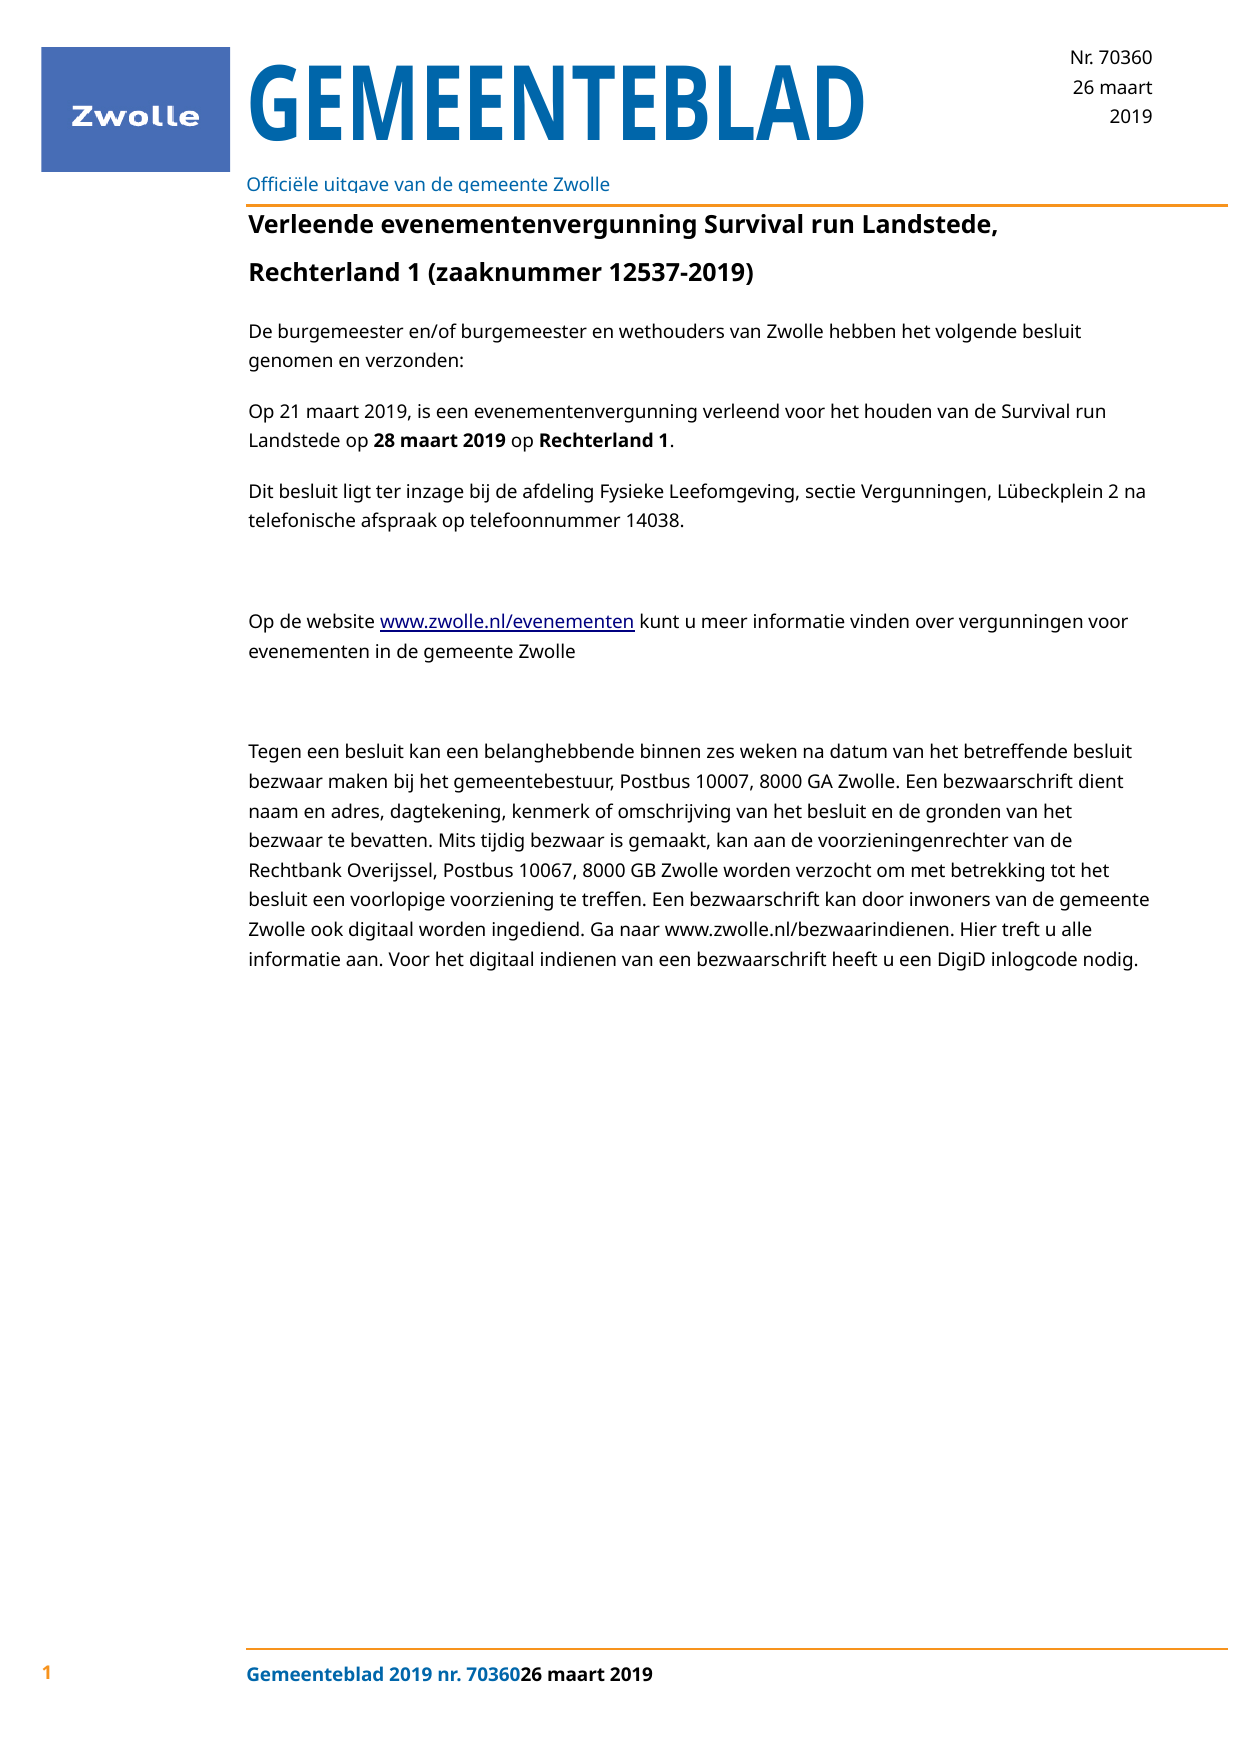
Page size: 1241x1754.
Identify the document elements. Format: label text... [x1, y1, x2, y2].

text Op 21 maart 2019, is een evenementenvergunning verleend voor het houden van de Survival run Landstede op 28 maart 2019 op Rechterland 1. [248, 398, 1152, 453]
text Verleende evenementenvergunning Survival run Landstede, Rechterland 1 (zaaknummer 12537-2019) [248, 207, 1152, 288]
picture [41, 47, 231, 172]
text Tegen een besluit kan een belanghebbende binnen zes weken na datum van het betreffende besluit bezwaar maken bij het gemeentebestuur, Postbus 10007, 8000 GA Zwolle. Een bezwaarschrift dient naam en adres, dagtekening, kenmerk of omschrijving van het besluit en de gronden van het bezwaar te bevatten. Mits tijdig bezwaar is gemaakt, kan aan de voorzieningenrechter van de Rechtbank Overijssel, Postbus 10067, 8000 GB Zwolle worden verzocht om met betrekking tot het besluit een voorlopige voorziening te treffen. Een bezwaarschrift kan door inwoners van de gemeente Zwolle ook digitaal worden ingediend. Ga naar www.zwolle.nl/bezwaarindienen. Hier treft u alle informatie aan. Voor het digitaal indienen van een bezwaarschrift heeft u een DigiD inlogcode nodig. [248, 739, 1152, 972]
text De burgemeester en/of burgemeester en wethouders van Zwolle hebben het volgende besluit genomen en verzonden: [248, 318, 1152, 373]
text Op de website www.zwolle.nl/evenementen kunt u meer informatie vinden over vergunningen voor evenementen in de gemeente Zwolle [248, 608, 1152, 664]
text Dit besluit ligt ter inzage bij de afdeling Fysieke Leefomgeving, sectie Vergunningen, Lübeckplein 2 na telefonische afspraak op telefoonnummer 14038. [248, 478, 1152, 533]
